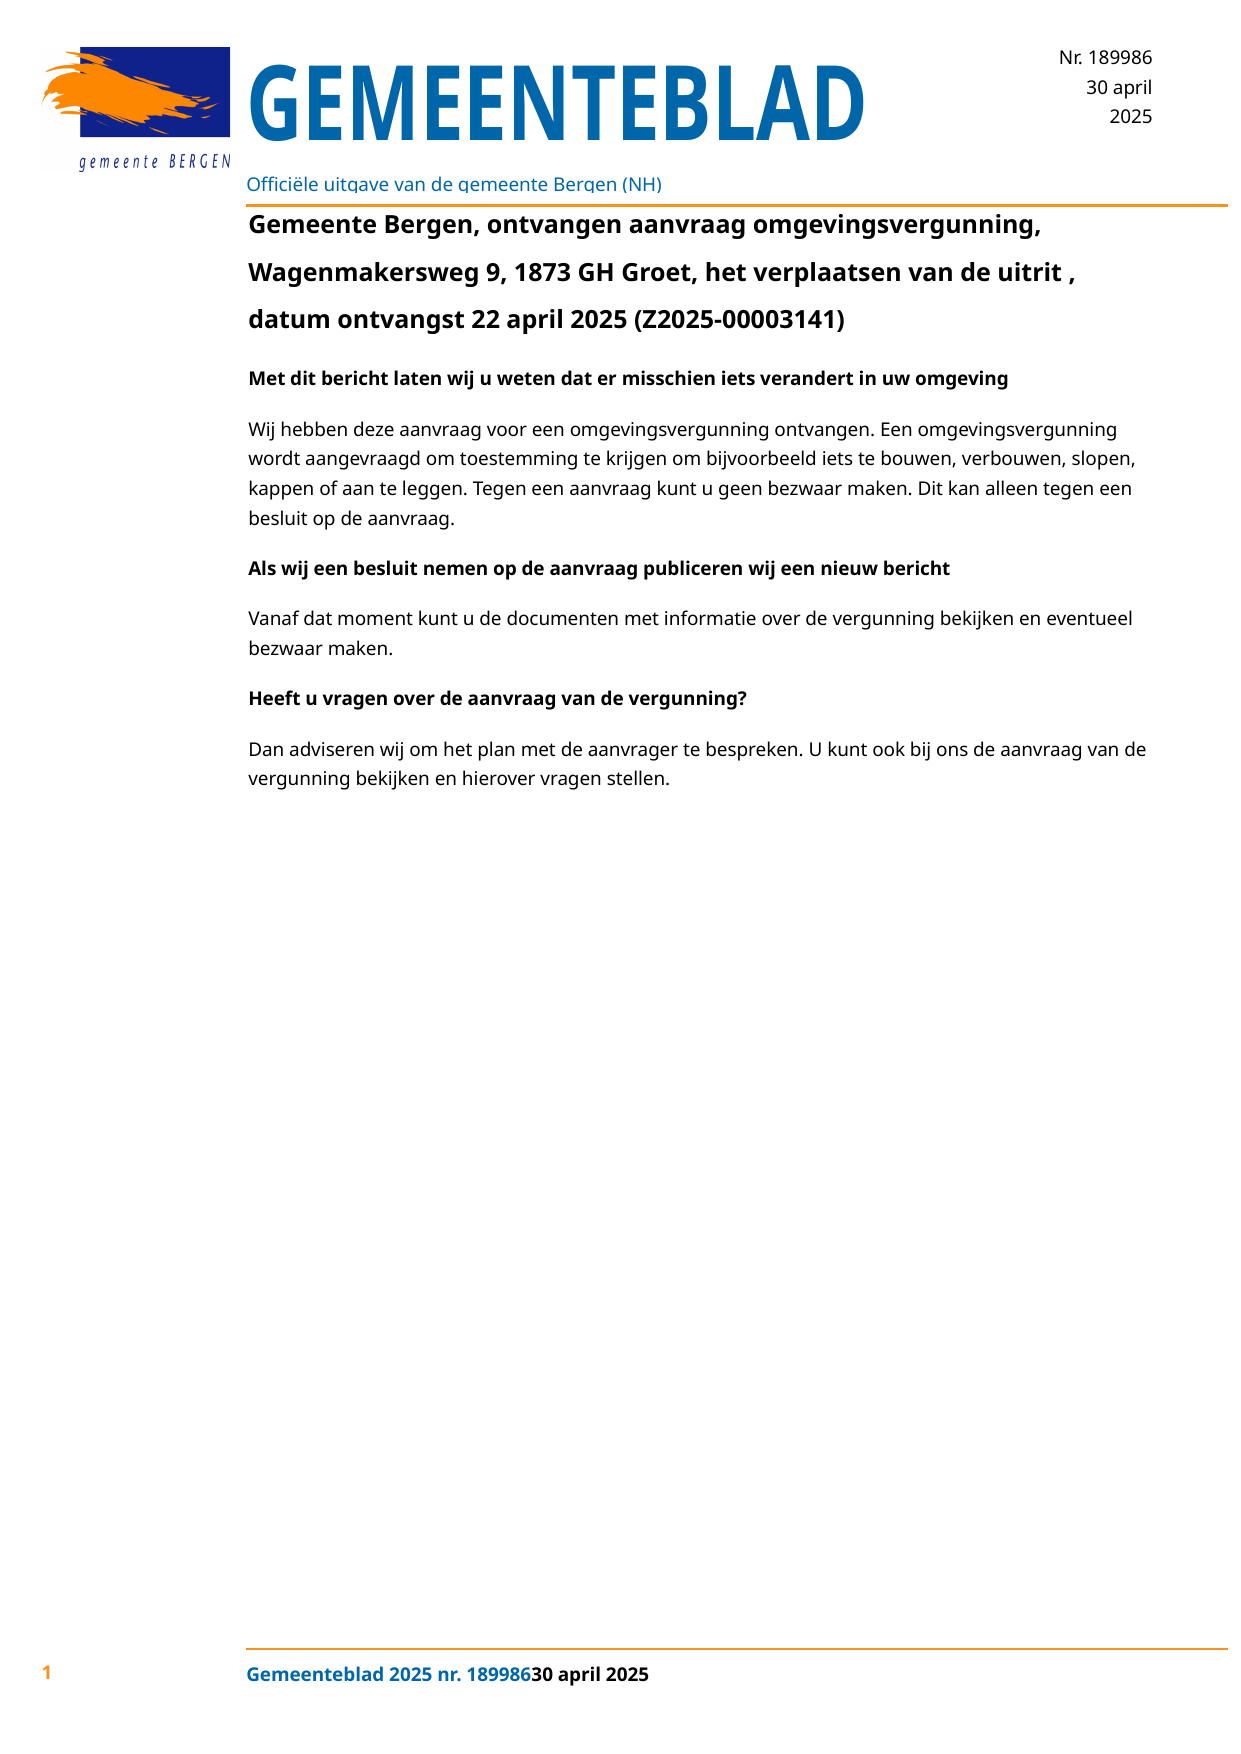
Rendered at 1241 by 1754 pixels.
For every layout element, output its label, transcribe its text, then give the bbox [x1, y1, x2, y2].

text Heeft u vragen over de aanvraag van de vergunning? [248, 686, 1152, 711]
text Gemeente Bergen, ontvangen aanvraag omgevingsvergunning, Wagenmakersweg 9, 1873 GH Groet, het verplaatsen van de uitrit , datum ontvangst 22 april 2025 (Z2025-00003141) [248, 207, 1152, 336]
picture [41, 47, 231, 172]
text Als wij een besluit nemen op de aanvraag publiceren wij een nieuw bericht [248, 555, 1152, 581]
text Dan adviseren wij om het plan met de aanvrager te bespreken. U kunt ook bij ons de aanvraag van de vergunning bekijken en hierover vragen stellen. [248, 736, 1152, 791]
text Vanaf dat moment kunt u de documenten met informatie over de vergunning bekijken en eventueel bezwaar maken. [248, 606, 1152, 661]
text Wij hebben deze aanvraag voor een omgevingsvergunning ontvangen. Een omgevingsvergunning wordt aangevraagd om toestemming te krijgen om bijvoorbeeld iets te bouwen, verbouwen, slopen, kappen of aan te leggen. Tegen een aanvraag kunt u geen bezwaar maken. Dit kan alleen tegen een besluit op de aanvraag. [248, 416, 1152, 530]
text Met dit bericht laten wij u weten dat er misschien iets verandert in uw omgeving [248, 366, 1152, 391]
